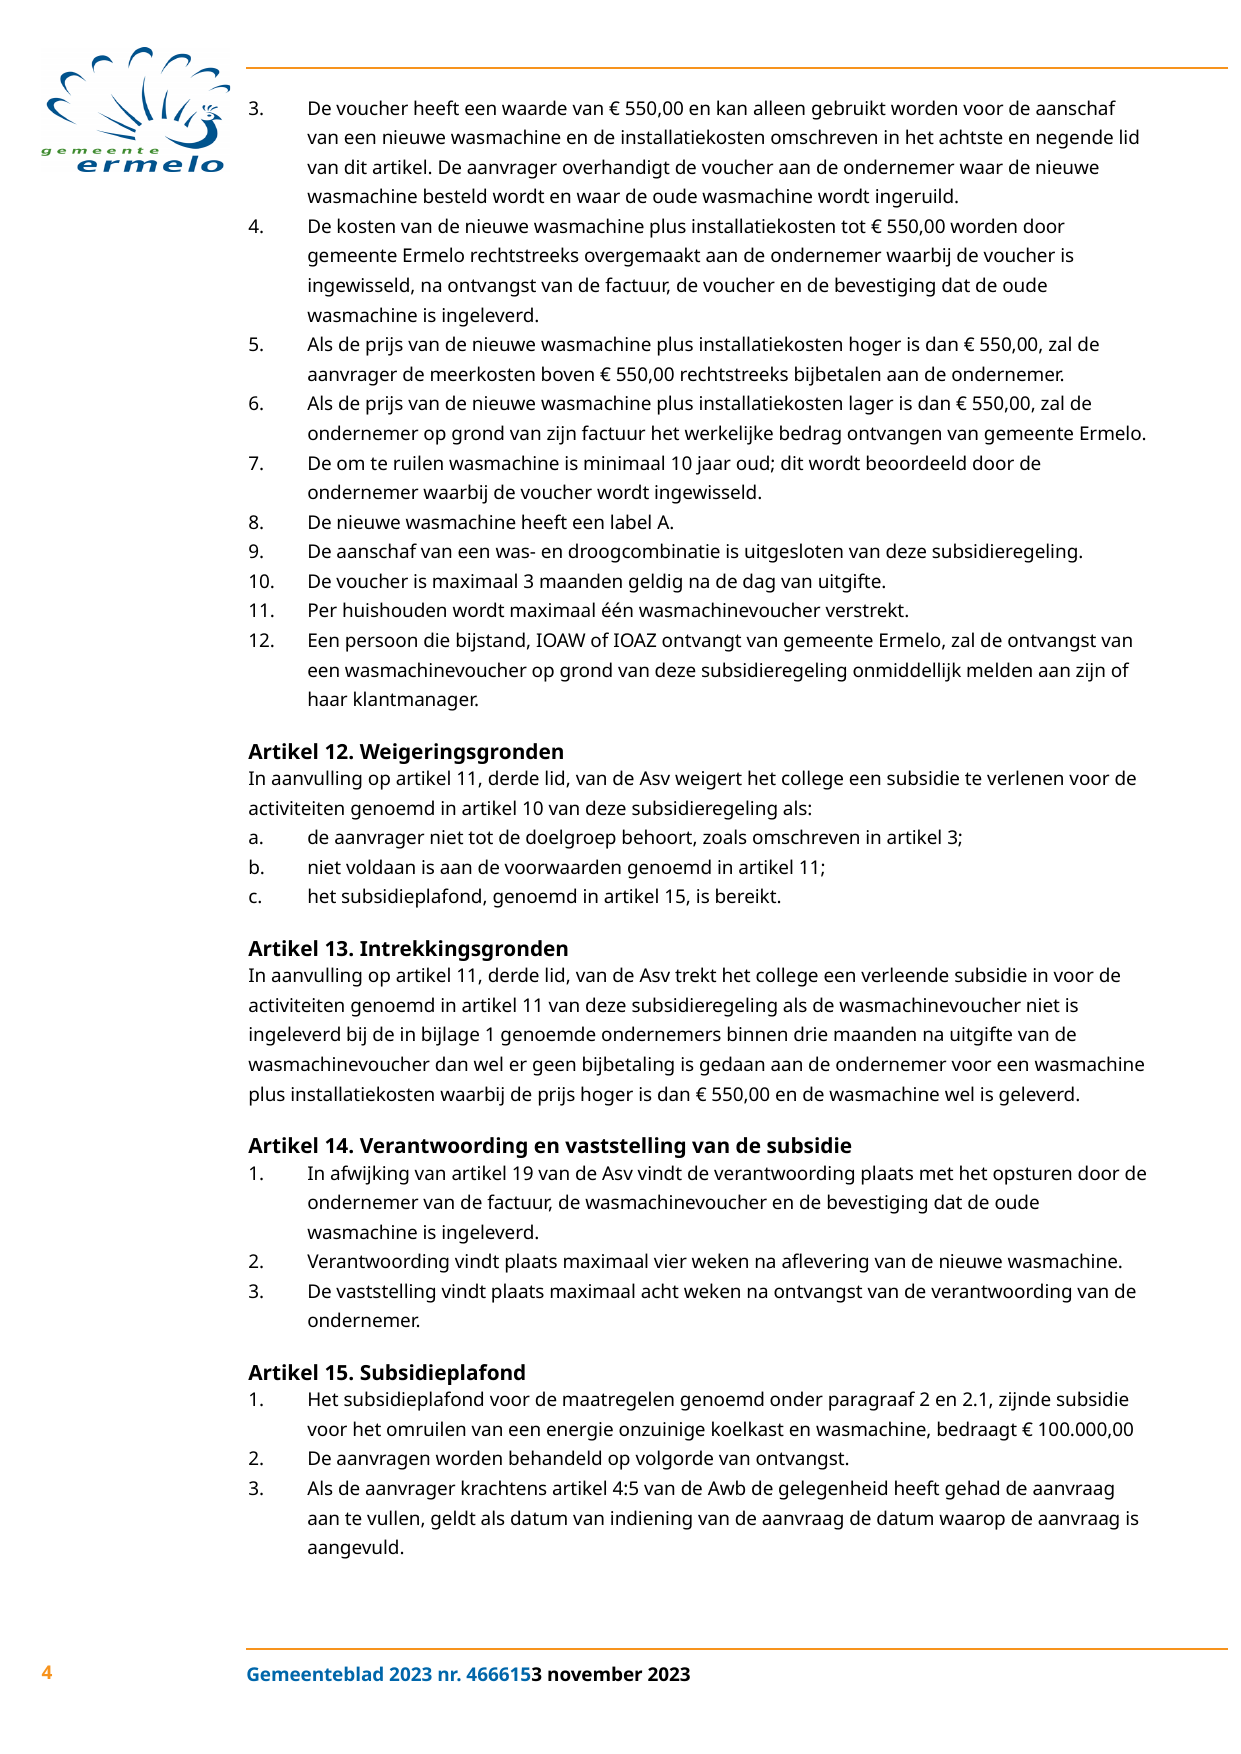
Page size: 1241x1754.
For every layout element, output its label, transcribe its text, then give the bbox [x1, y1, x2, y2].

list Een persoon die bijstand, IOAW of IOAZ ontvangt van gemeente Ermelo, zal de ontvangst van een wasmachinevoucher op grond van deze subsidieregeling onmiddellijk melden aan zijn of haar klantmanager. [248, 627, 1152, 712]
list De vaststelling vindt plaats maximaal acht weken na ontvangst van de verantwoording van de ondernemer. [248, 1278, 1152, 1333]
list De om te ruilen wasmachine is minimaal 10 jaar oud; dit wordt beoordeeld door de ondernemer waarbij de voucher wordt ingewisseld. [248, 450, 1152, 505]
picture [41, 47, 231, 172]
list Verantwoording vindt plaats maximaal vier weken na aflevering van de nieuwe wasmachine. [248, 1248, 1152, 1274]
list De aanschaf van een was- en droogcombinatie is uitgesloten van deze subsidieregeling. [248, 538, 1152, 564]
list De voucher heeft een waarde van € 550,00 en kan alleen gebruikt worden voor de aanschaf van een nieuwe wasmachine en de installatiekosten omschreven in het achtste en negende lid van dit artikel. De aanvrager overhandigt de voucher aan de ondernemer waar de nieuwe wasmachine besteld wordt en waar de oude wasmachine wordt ingeruild. [248, 95, 1152, 209]
list In afwijking van artikel 19 van de Asv vindt de verantwoording plaats met het opsturen door de ondernemer van de factuur, de wasmachinevoucher en de bevestiging dat de oude wasmachine is ingeleverd. [248, 1160, 1152, 1244]
text Artikel 13. Intrekkingsgronden [248, 934, 1152, 962]
list het subsidieplafond, genoemd in artikel 15, is bereikt. [248, 884, 1152, 909]
list De kosten van de nieuwe wasmachine plus installatiekosten tot € 550,00 worden door gemeente Ermelo rechtstreeks overgemaakt aan de ondernemer waarbij de voucher is ingewisseld, na ontvangst van de factuur, de voucher en de bevestiging dat de oude wasmachine is ingeleverd. [248, 213, 1152, 328]
list Als de prijs van de nieuwe wasmachine plus installatiekosten lager is dan € 550,00, zal de ondernemer op grond van zijn factuur het werkelijke bedrag ontvangen van gemeente Ermelo. [248, 391, 1152, 446]
list De nieuwe wasmachine heeft een label A. [248, 509, 1152, 535]
list De voucher is maximaal 3 maanden geldig na de dag van uitgifte. [248, 568, 1152, 594]
list niet voldaan is aan de voorwaarden genoemd in artikel 11; [248, 854, 1152, 880]
text In aanvulling op artikel 11, derde lid, van de Asv weigert het college een subsidie te verlenen voor de activiteiten genoemd in artikel 10 van deze subsidieregeling als: [248, 765, 1152, 821]
text In aanvulling op artikel 11, derde lid, van de Asv trekt het college een verleende subsidie in voor de activiteiten genoemd in artikel 11 van deze subsidieregeling als de wasmachinevoucher niet is ingeleverd bij de in bijlage 1 genoemde ondernemers binnen drie maanden na uitgifte van de wasmachinevoucher dan wel er geen bijbetaling is gedaan aan de ondernemer voor een wasmachine plus installatiekosten waarbij de prijs hoger is dan € 550,00 en de wasmachine wel is geleverd. [248, 962, 1152, 1107]
text Artikel 14. Verantwoording en vaststelling van de subsidie [248, 1131, 1152, 1160]
list Als de aanvrager krachtens artikel 4:5 van de Awb de gelegenheid heeft gehad de aanvraag aan te vullen, geldt als datum van indiening van de aanvraag de datum waarop de aanvraag is aangevuld. [248, 1475, 1152, 1560]
text Artikel 12. Weigeringsgronden [248, 737, 1152, 765]
list Het subsidieplafond voor de maatregelen genoemd onder paragraaf 2 en 2.1, zijnde subsidie voor het omruilen van een energie onzuinige koelkast en wasmachine, bedraagt € 100.000,00 [248, 1386, 1152, 1442]
list Per huishouden wordt maximaal één wasmachinevoucher verstrekt. [248, 598, 1152, 623]
list Als de prijs van de nieuwe wasmachine plus installatiekosten hoger is dan € 550,00, zal de aanvrager de meerkosten boven € 550,00 rechtstreeks bijbetalen aan de ondernemer. [248, 331, 1152, 387]
text Artikel 15. Subsidieplafond [248, 1358, 1152, 1386]
list de aanvrager niet tot de doelgroep behoort, zoals omschreven in artikel 3; [248, 824, 1152, 850]
list De aanvragen worden behandeld op volgorde van ontvangst. [248, 1446, 1152, 1471]
